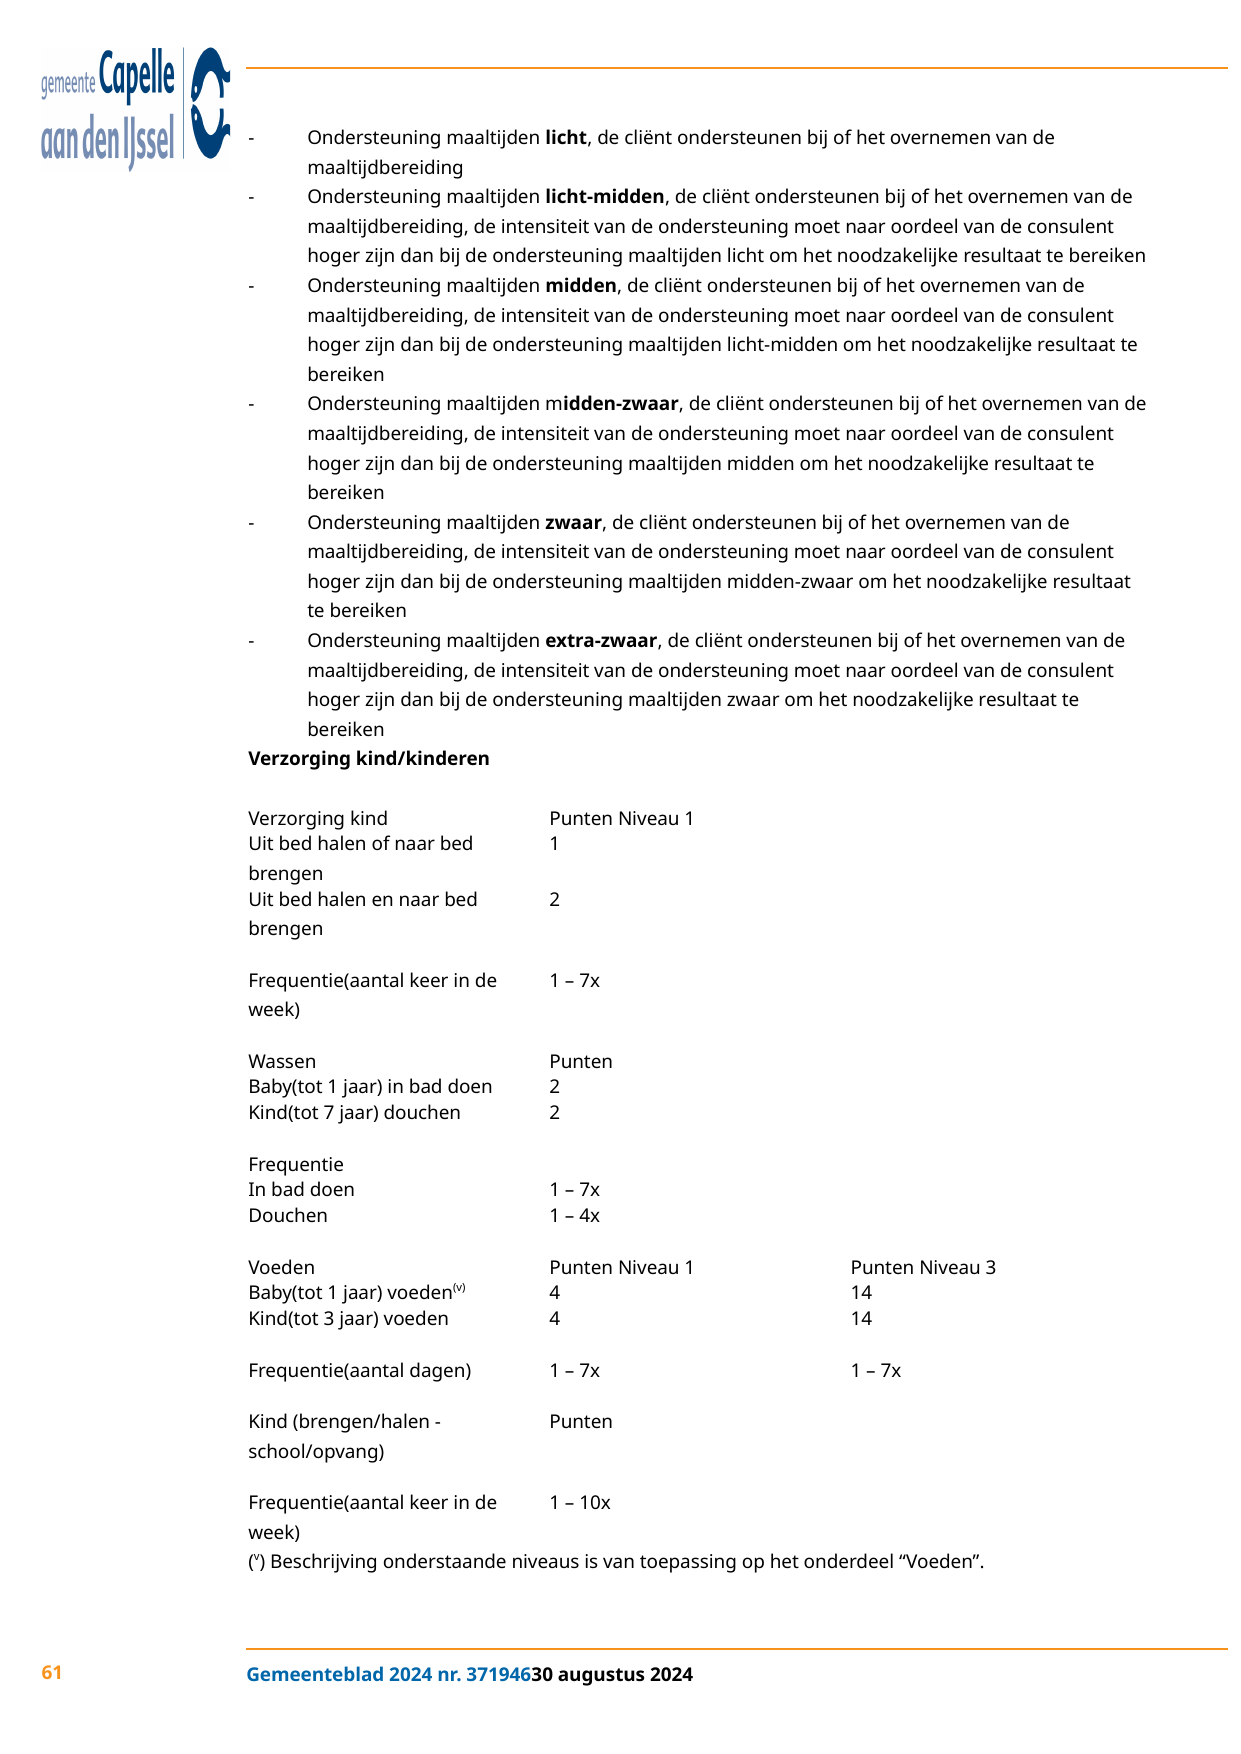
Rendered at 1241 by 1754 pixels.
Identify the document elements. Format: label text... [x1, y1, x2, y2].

list Ondersteuning maaltijden licht, de cliënt ondersteunen bij of het overnemen van de maaltijdbereiding [248, 124, 1152, 180]
table_cell [549, 1125, 850, 1151]
table_cell [248, 1228, 549, 1254]
table_cell [850, 1489, 1152, 1544]
table_cell [850, 967, 1152, 1022]
table_cell [850, 1048, 1152, 1074]
table_cell Uit bed halen en naar bed brengen [248, 886, 549, 941]
list Ondersteuning maaltijden midden, de cliënt ondersteunen bij of het overnemen van de maaltijdbereiding, de intensiteit van de ondersteuning moet naar oordeel van de consulent hoger zijn dan bij de ondersteuning maaltijden licht-midden om het noodzakelijke resultaat te bereiken [248, 272, 1152, 387]
table_cell Kind (brengen/halen - school/opvang) [248, 1408, 549, 1463]
table_cell [549, 1022, 850, 1048]
table_cell In bad doen [248, 1177, 549, 1202]
table_cell [549, 1464, 850, 1489]
list Ondersteuning maaltijden midden-zwaar, de cliënt ondersteunen bij of het overnemen van de maaltijdbereiding, de intensiteit van de ondersteuning moet naar oordeel van de consulent hoger zijn dan bij de ondersteuning maaltijden midden om het noodzakelijke resultaat te bereiken [248, 391, 1152, 505]
list Ondersteuning maaltijden extra-zwaar, de cliënt ondersteunen bij of het overnemen van de maaltijdbereiding, de intensiteit van de ondersteuning moet naar oordeel van de consulent hoger zijn dan bij de ondersteuning maaltijden zwaar om het noodzakelijke resultaat te bereiken [248, 627, 1152, 742]
table_cell [850, 831, 1152, 886]
table_cell 2 [549, 1100, 850, 1125]
table_cell [850, 1203, 1152, 1228]
table_cell [248, 1125, 549, 1151]
table_cell Voeden [248, 1254, 549, 1279]
table_header Verzorging kind [248, 805, 549, 831]
table_cell Frequentie [248, 1151, 549, 1177]
table_cell Punten Niveau 3 [850, 1254, 1152, 1279]
table_cell 4 [549, 1280, 850, 1305]
table_cell 1 – 7x [549, 1177, 850, 1202]
table_cell 1 – 7x [850, 1357, 1152, 1382]
table_cell Baby(tot 1 jaar) in bad doen [248, 1074, 549, 1099]
table_cell [850, 1408, 1152, 1463]
table_cell [850, 1022, 1152, 1048]
table_cell 1 – 7x [549, 1357, 850, 1382]
table_cell [549, 941, 850, 967]
table_cell [248, 941, 549, 967]
table_cell Frequentie(aantal keer in de week) [248, 967, 549, 1022]
table_cell 1 – 4x [549, 1203, 850, 1228]
table_cell [850, 1151, 1152, 1177]
table_cell Punten [549, 1408, 850, 1463]
table_cell [248, 1331, 549, 1357]
table_cell 1 [549, 831, 850, 886]
table_cell [549, 1331, 850, 1357]
table_cell [549, 1151, 850, 1177]
text Verzorging kind/kinderen [248, 746, 1152, 771]
table_cell Baby(tot 1 jaar) voeden(v) [248, 1280, 549, 1305]
table_cell 1 – 7x [549, 967, 850, 1022]
table_cell Punten Niveau 1 [549, 1254, 850, 1279]
list Ondersteuning maaltijden licht-midden, de cliënt ondersteunen bij of het overnemen van de maaltijdbereiding, de intensiteit van de ondersteuning moet naar oordeel van de consulent hoger zijn dan bij de ondersteuning maaltijden licht om het noodzakelijke resultaat te bereiken [248, 183, 1152, 268]
table_cell Kind(tot 3 jaar) voeden [248, 1305, 549, 1331]
list Ondersteuning maaltijden zwaar, de cliënt ondersteunen bij of het overnemen van de maaltijdbereiding, de intensiteit van de ondersteuning moet naar oordeel van de consulent hoger zijn dan bij de ondersteuning maaltijden midden-zwaar om het noodzakelijke resultaat te bereiken [248, 509, 1152, 623]
table_cell Frequentie(aantal keer in de week) [248, 1489, 549, 1544]
picture [41, 47, 231, 172]
table_cell [850, 1464, 1152, 1489]
table_cell [248, 1383, 549, 1408]
table_cell [850, 886, 1152, 941]
table_cell [248, 1464, 549, 1489]
table_cell 2 [549, 886, 850, 941]
table_cell 4 [549, 1305, 850, 1331]
table_cell [248, 1022, 549, 1048]
table_cell 14 [850, 1305, 1152, 1331]
table_cell Kind(tot 7 jaar) douchen [248, 1100, 549, 1125]
table_cell [549, 1228, 850, 1254]
table_cell 1 – 10x [549, 1489, 850, 1544]
table_cell Frequentie(aantal dagen) [248, 1357, 549, 1382]
table_cell [850, 1074, 1152, 1099]
table_header [850, 805, 1152, 831]
table_cell Wassen [248, 1048, 549, 1074]
table_cell Uit bed halen of naar bed brengen [248, 831, 549, 886]
table_header Punten Niveau 1 [549, 805, 850, 831]
table_cell [850, 1331, 1152, 1357]
table_cell Punten [549, 1048, 850, 1074]
table_cell [850, 1177, 1152, 1202]
text (v) Beschrijving onderstaande niveaus is van toepassing op het onderdeel “Voeden”. [248, 1548, 1152, 1573]
table_cell [850, 1125, 1152, 1151]
table_cell 14 [850, 1280, 1152, 1305]
table_cell [850, 1383, 1152, 1408]
table_cell 2 [549, 1074, 850, 1099]
table_cell [850, 1228, 1152, 1254]
table_cell [850, 941, 1152, 967]
table_cell [850, 1100, 1152, 1125]
table_cell Douchen [248, 1203, 549, 1228]
table_cell [549, 1383, 850, 1408]
